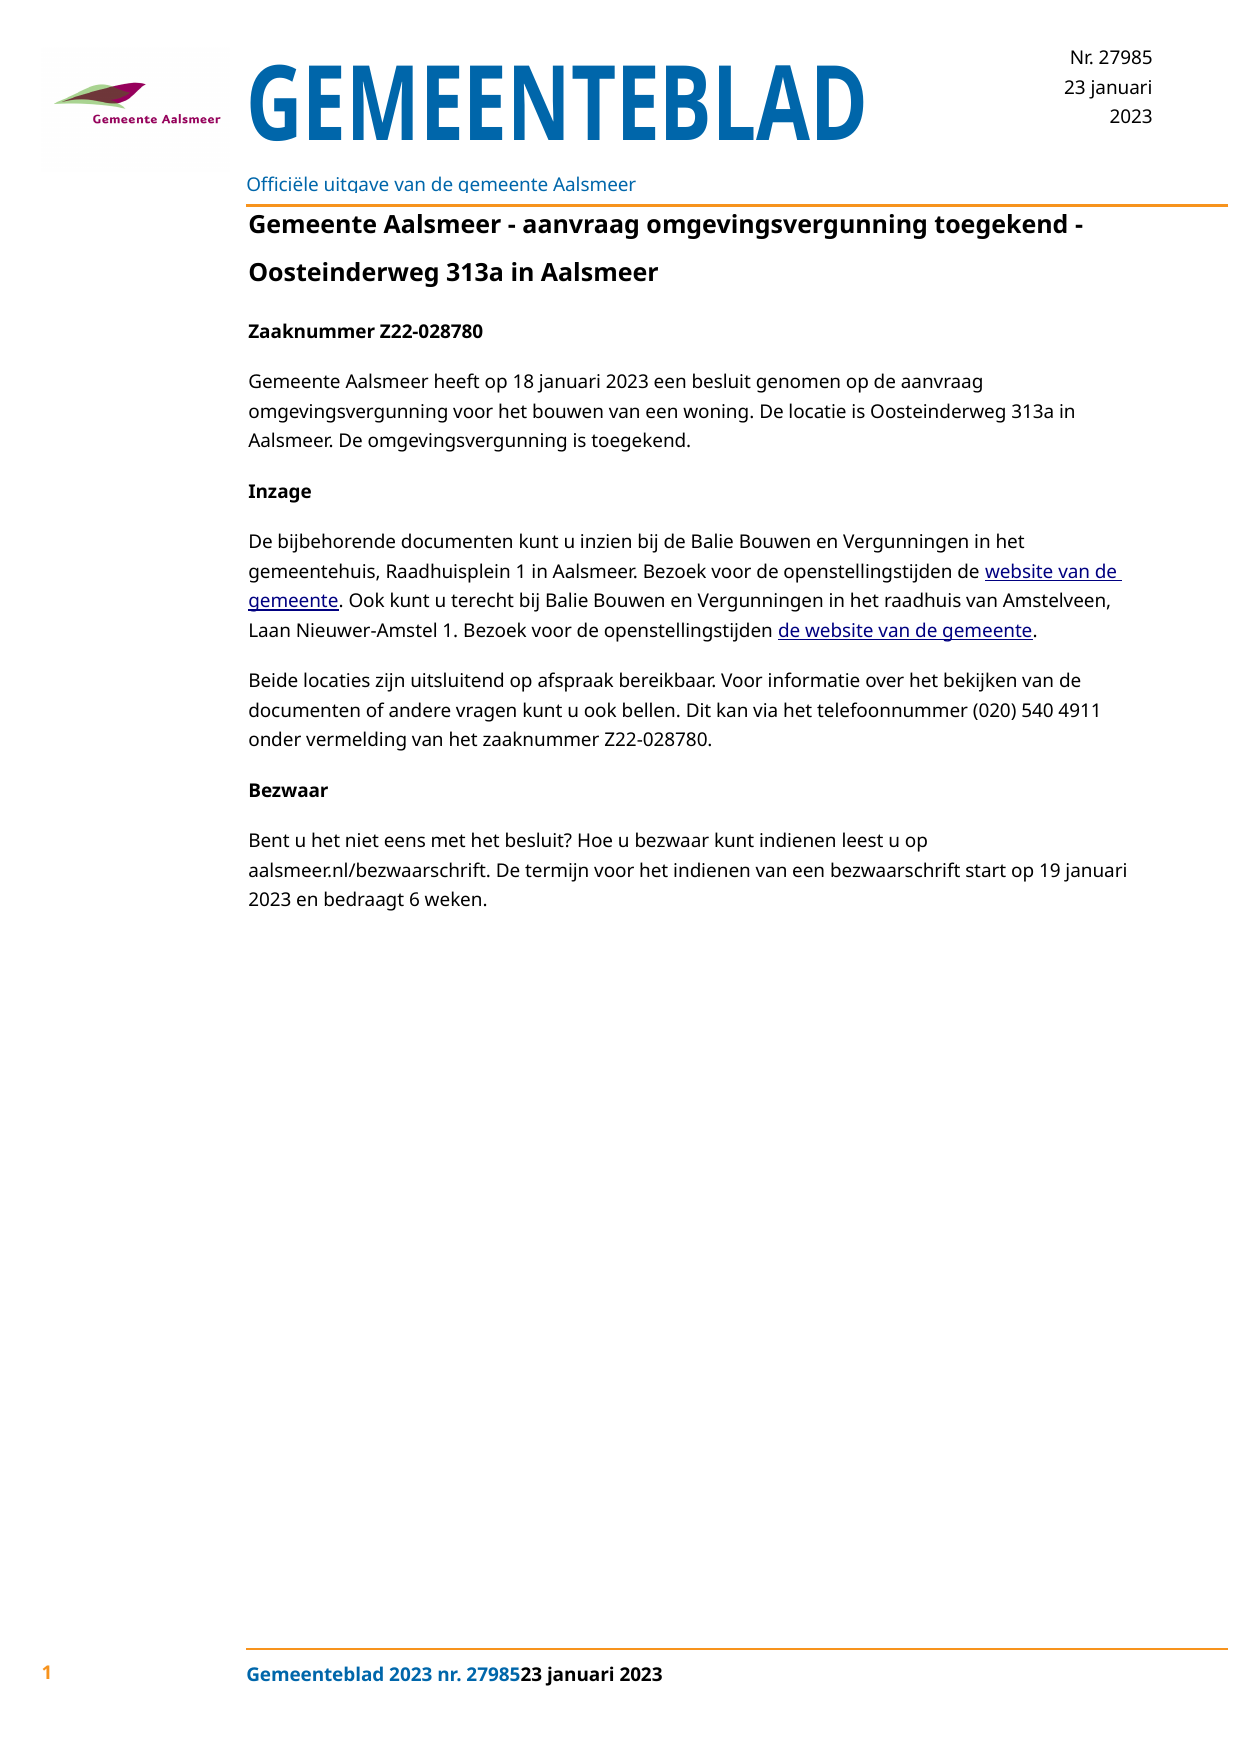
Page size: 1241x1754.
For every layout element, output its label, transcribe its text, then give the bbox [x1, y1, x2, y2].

text Zaaknummer Z22-028780 [248, 318, 1152, 344]
text De bijbehorende documenten kunt u inzien bij de Balie Bouwen en Vergunningen in het gemeentehuis, Raadhuisplein 1 in Aalsmeer. Bezoek voor de openstellingstijden de website van de gemeente. Ook kunt u terecht bij Balie Bouwen en Vergunningen in het raadhuis van Amstelveen, Laan Nieuwer-Amstel 1. Bezoek voor de openstellingstijden de website van de gemeente. [248, 528, 1152, 643]
text Bezwaar [248, 777, 1152, 803]
picture [41, 47, 231, 172]
text Gemeente Aalsmeer - aanvraag omgevingsvergunning toegekend - Oosteinderweg 313a in Aalsmeer [248, 207, 1152, 288]
text Bent u het niet eens met het besluit? Hoe u bezwaar kunt indienen leest u op aalsmeer.nl/bezwaarschrift. De termijn voor het indienen van een bezwaarschrift start op 19 januari 2023 en bedraagt 6 weken. [248, 827, 1152, 912]
text Inzage [248, 478, 1152, 504]
text Beide locaties zijn uitsluitend op afspraak bereikbaar. Voor informatie over het bekijken van de documenten of andere vragen kunt u ook bellen. Dit kan via het telefoonnummer (020) 540 4911 onder vermelding van het zaaknummer Z22-028780. [248, 667, 1152, 752]
text Gemeente Aalsmeer heeft op 18 januari 2023 een besluit genomen op de aanvraag omgevingsvergunning voor het bouwen van een woning. De locatie is Oosteinderweg 313a in Aalsmeer. De omgevingsvergunning is toegekend. [248, 368, 1152, 453]
